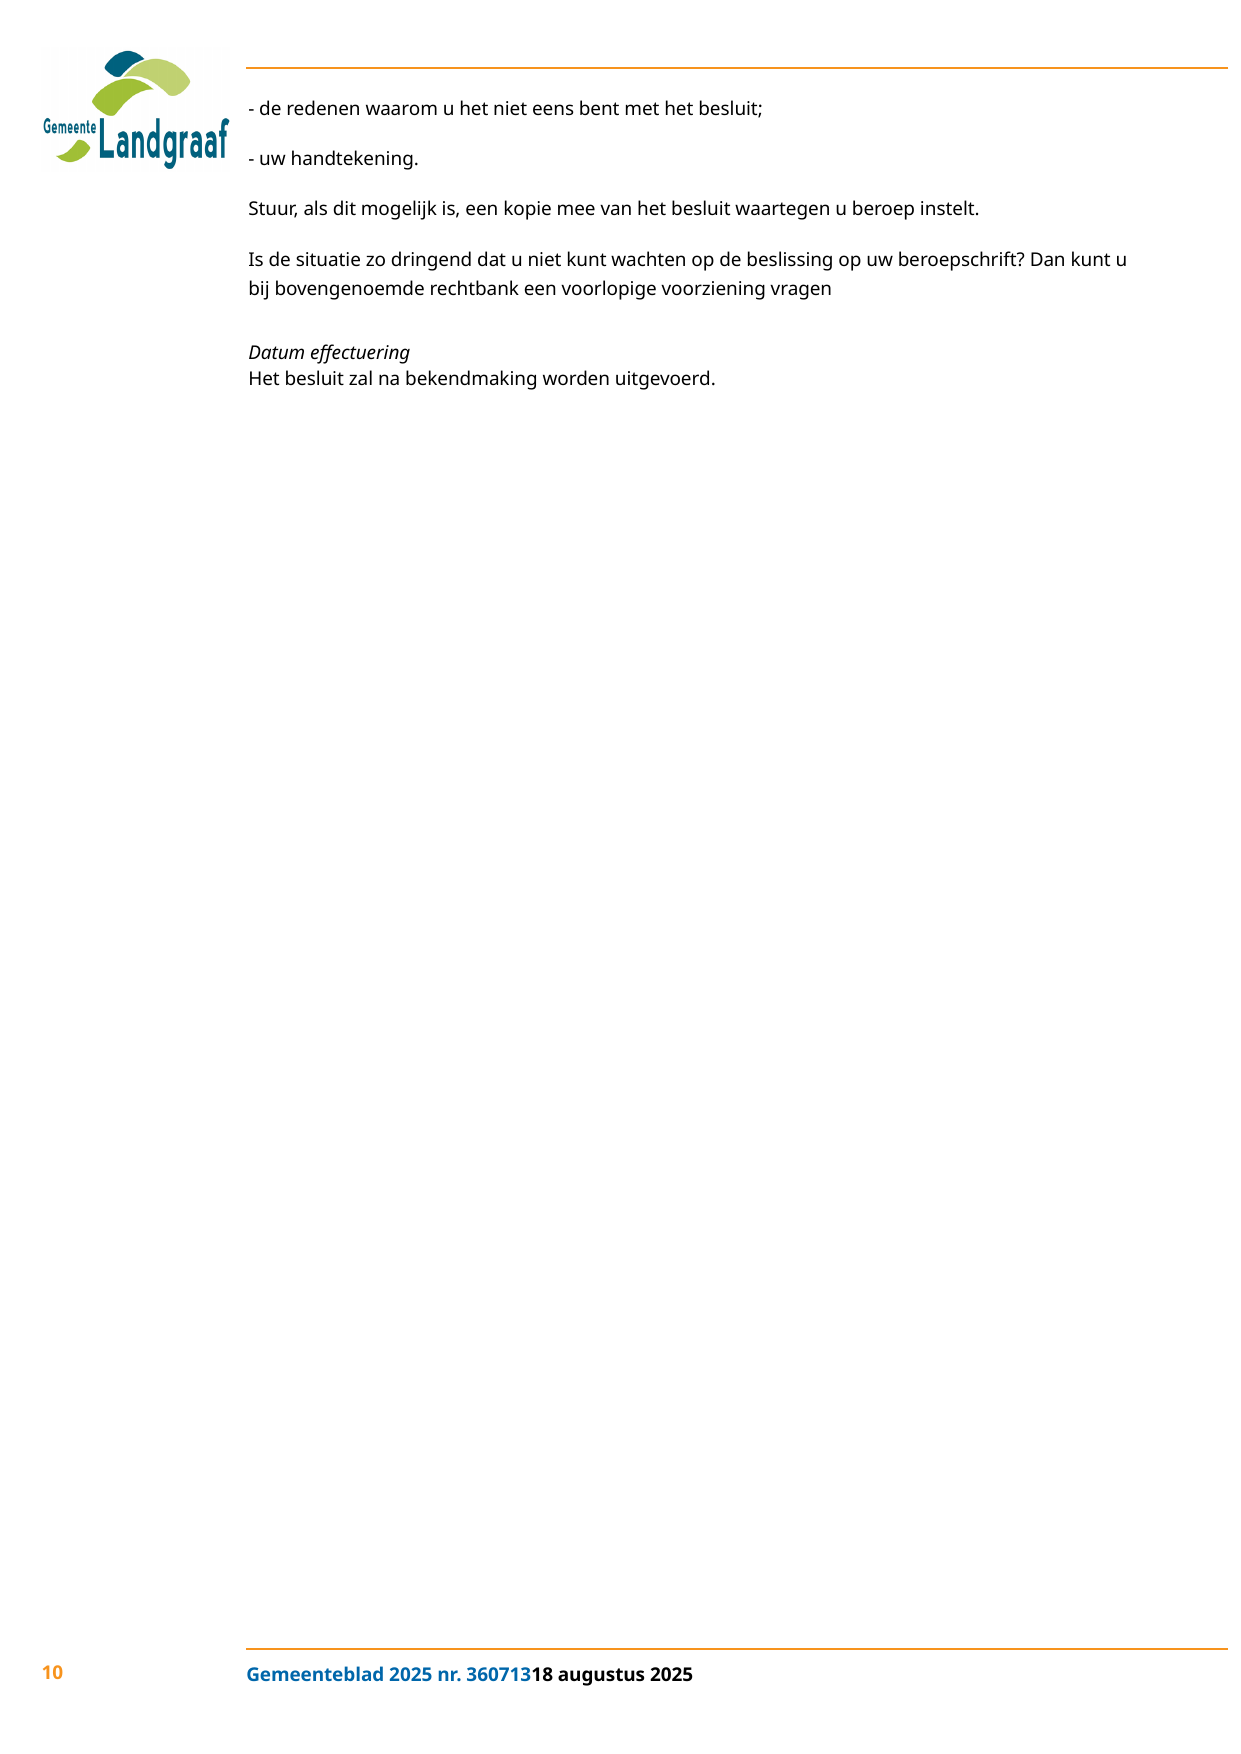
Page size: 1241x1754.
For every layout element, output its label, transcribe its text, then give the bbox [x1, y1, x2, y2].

text Datum effectuering [248, 339, 1152, 365]
text Het besluit zal na bekendmaking worden uitgevoerd. [248, 365, 1152, 391]
text Is de situatie zo dringend dat u niet kunt wachten op de beslissing op uw beroepschrift? Dan kunt u bij bovengenoemde rechtbank een voorlopige voorziening vragen [248, 246, 1152, 301]
text - uw handtekening. [248, 145, 1152, 171]
text - de redenen waarom u het niet eens bent met het besluit; [248, 95, 1152, 121]
text Stuur, als dit mogelijk is, een kopie mee van het besluit waartegen u beroep instelt. [248, 196, 1152, 221]
picture [41, 47, 231, 172]
